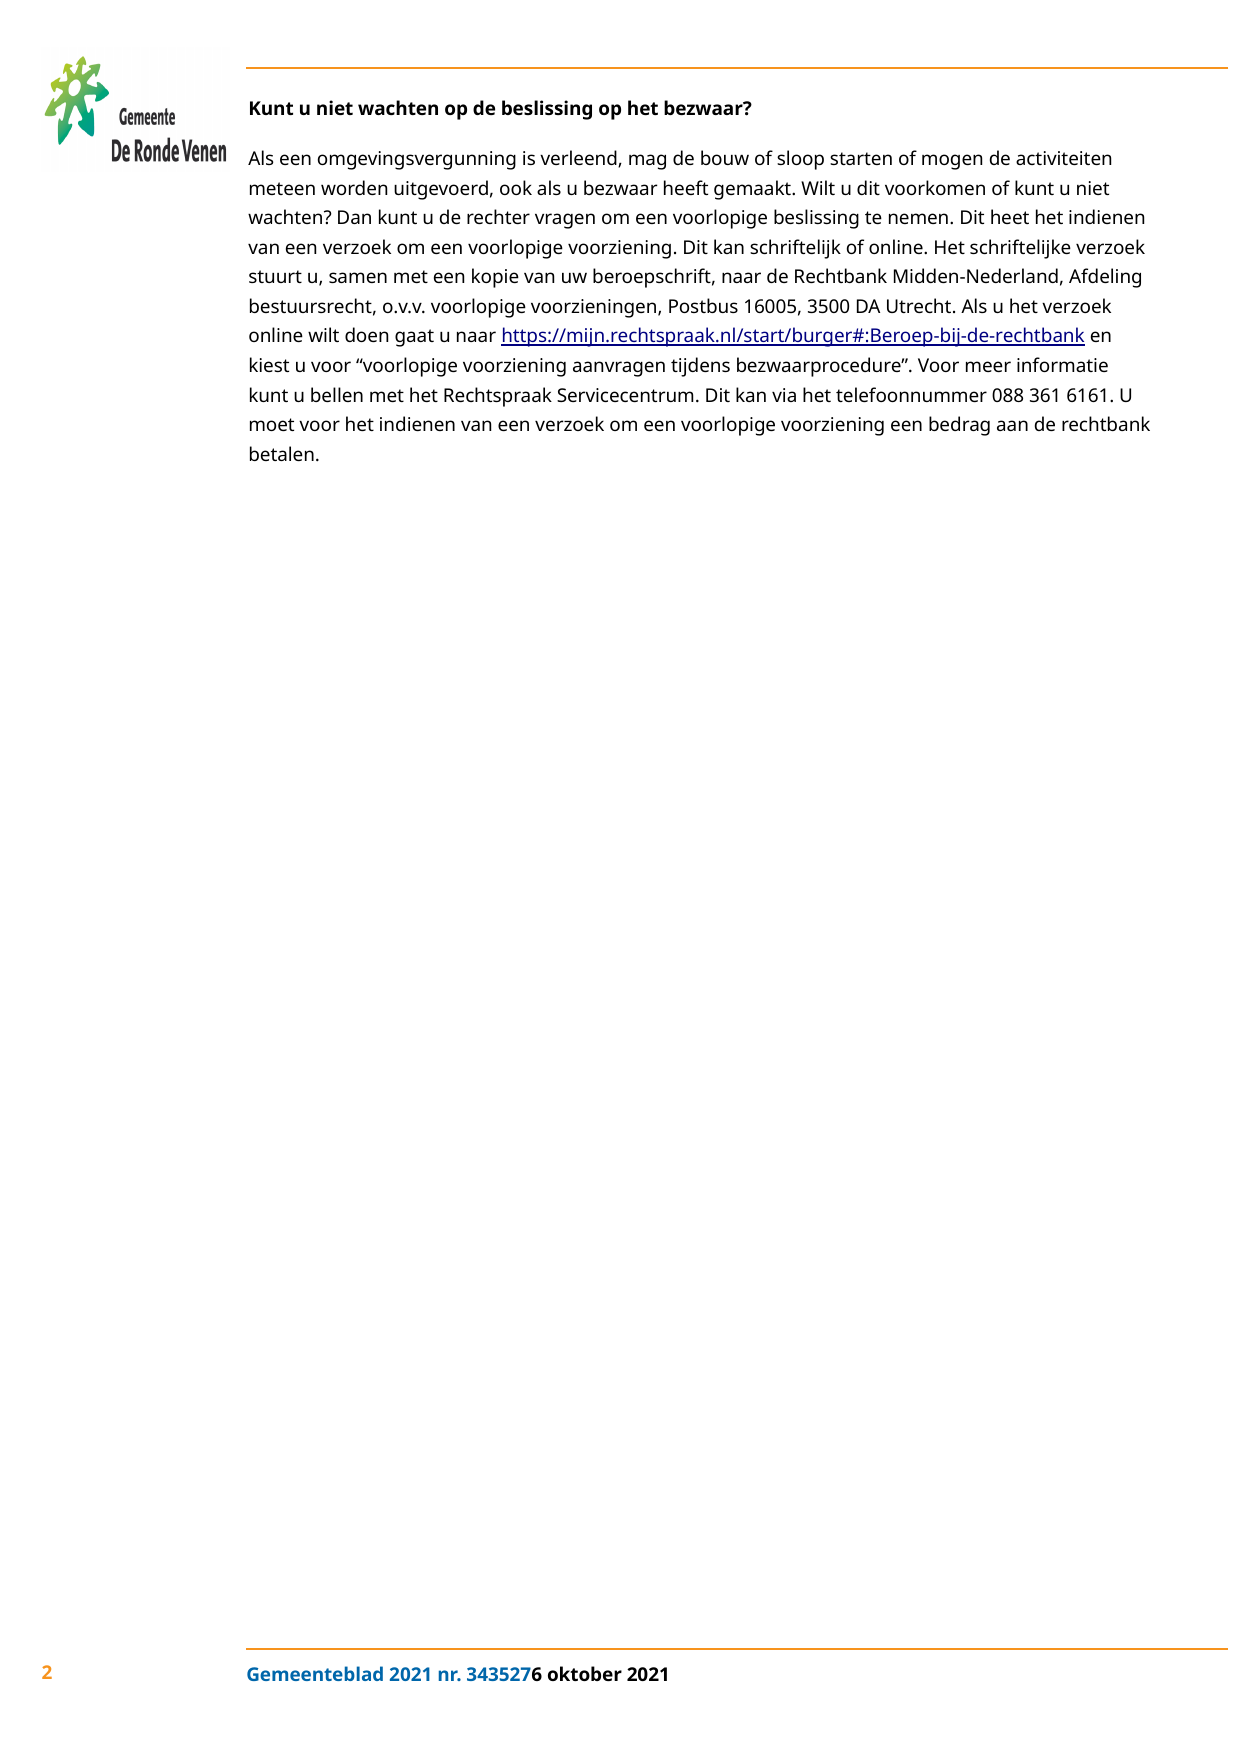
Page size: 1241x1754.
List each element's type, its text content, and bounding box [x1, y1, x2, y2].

text Als een omgevingsvergunning is verleend, mag de bouw of sloop starten of mogen de activiteiten meteen worden uitgevoerd, ook als u bezwaar heeft gemaakt. Wilt u dit voorkomen of kunt u niet wachten? Dan kunt u de rechter vragen om een voorlopige beslissing te nemen. Dit heet het indienen van een verzoek om een voorlopige voorziening. Dit kan schriftelijk of online. Het schriftelijke verzoek stuurt u, samen met een kopie van uw beroepschrift, naar de Rechtbank Midden-Nederland, Afdeling bestuursrecht, o.v.v. voorlopige voorzieningen, Postbus 16005, 3500 DA Utrecht. Als u het verzoek online wilt doen gaat u naar https://mijn.rechtspraak.nl/start/burger#:Beroep-bij-de-rechtbank en kiest u voor “voorlopige voorziening aanvragen tijdens bezwaarprocedure”. Voor meer informatie kunt u bellen met het Rechtspraak Servicecentrum. Dit kan via het telefoonnummer 088 361 6161. U moet voor het indienen van een verzoek om een voorlopige voorziening een bedrag aan de rechtbank betalen. [248, 145, 1152, 467]
text Kunt u niet wachten op de beslissing op het bezwaar? [248, 95, 1152, 121]
picture [41, 47, 231, 172]
